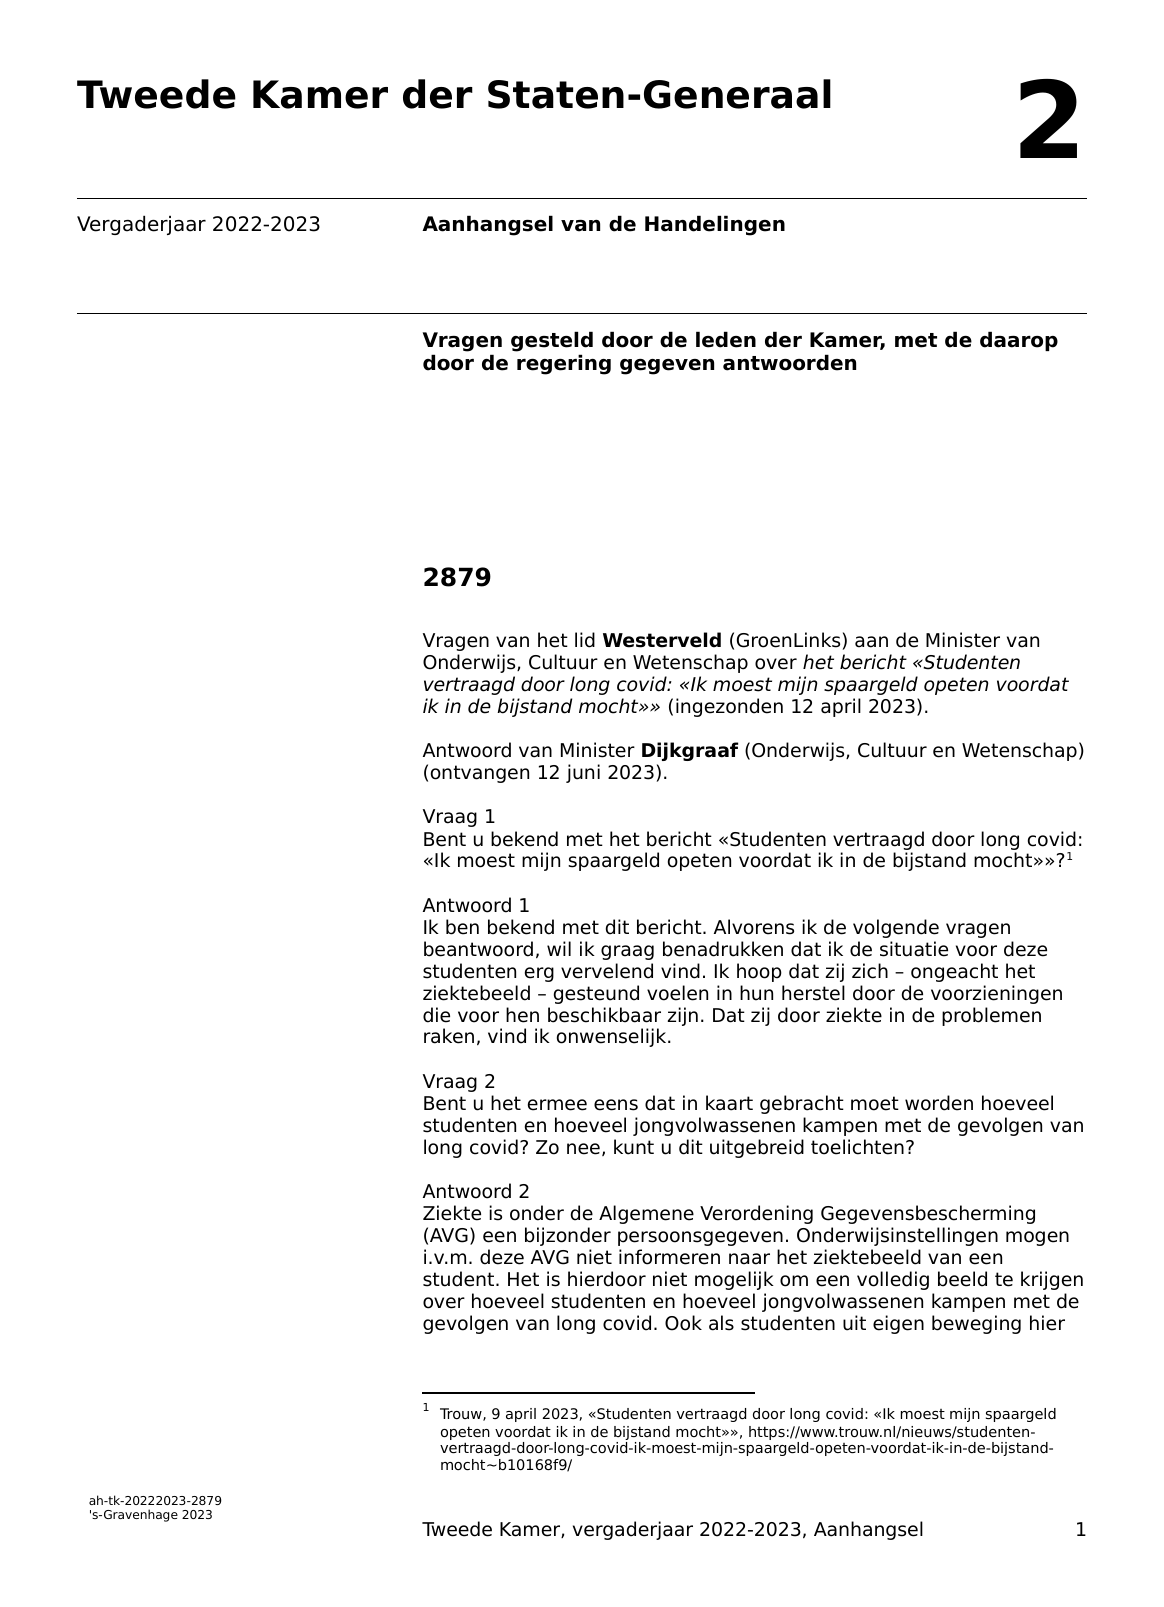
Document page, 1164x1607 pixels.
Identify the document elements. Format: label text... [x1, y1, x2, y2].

table_cell Vergaderjaar 2022-2023 [77, 199, 422, 313]
text Antwoord van Minister Dijkgraaf (Onderwijs, Cultuur en Wetenschap) (ontvangen 12 juni 2023). [422, 740, 1087, 784]
text Antwoord 2 [422, 1181, 1087, 1203]
table_header Tweede Kamer der Staten-Generaal [77, 59, 886, 198]
text Bent u het ermee eens dat in kaart gebracht moet worden hoeveel studenten en hoeveel jongvolwassenen kampen met de gevolgen van long covid? Zo nee, kunt u dit uitgebreid toelichten? [422, 1093, 1087, 1158]
text Vragen van het lid Westerveld (GroenLinks) aan de Minister van Onderwijs, Cultuur en Wetenschap over het bericht «Studenten vertraagd door long covid: «Ik moest mijn spaargeld opeten voordat ik in de bijstand mocht»» (ingezonden 12 april 2023). [422, 630, 1087, 718]
text Antwoord 1 [422, 894, 1087, 917]
table_cell Vragen gesteld door de leden der Kamer, met de daarop door de regering gegeven antwoorden [422, 314, 1087, 375]
text 2879 [422, 563, 1087, 592]
table_header 2 [886, 59, 1087, 198]
text Ziekte is onder de Algemene Verordening Gegevensbescherming (AVG) een bijzonder persoonsgegeven. Onderwijsinstellingen mogen i.v.m. deze AVG niet informeren naar het ziektebeeld van een student. Het is hierdoor niet mogelijk om een volledig beeld te krijgen over hoeveel studenten en hoeveel jongvolwassenen kampen met de gevolgen van long covid. Ook als studenten uit eigen beweging hier [422, 1203, 1087, 1334]
table_cell [77, 314, 422, 375]
table_cell Aanhangsel van de Handelingen [422, 199, 1087, 313]
text 's-Gravenhage 2023 [88, 1508, 323, 1522]
text Trouw, 9 april 2023, «Studenten vertraagd door long covid: «Ik moest mijn spaargeld opeten voordat ik in de bijstand mocht»», https://www.trouw.nl/nieuws/studenten-vertraagd-door-long-covid-ik-moest-mijn-spaargeld-opeten-voordat-ik-in-de-bijstand-mocht~b10168f9/ [422, 1402, 1087, 1474]
text Bent u bekend met het bericht «Studenten vertraagd door long covid: «Ik moest mijn spaargeld opeten voordat ik in de bijstand mocht»»? [422, 828, 1087, 872]
text ah-tk-20222023-2879 [88, 1494, 323, 1508]
text Vraag 1 [422, 806, 1087, 828]
text Vraag 2 [422, 1071, 1087, 1093]
text Ik ben bekend met dit bericht. Alvorens ik de volgende vragen beantwoord, wil ik graag benadrukken dat ik de situatie voor deze studenten erg vervelend vind. Ik hoop dat zij zich – ongeacht het ziektebeeld – gesteund voelen in hun herstel door de voorzieningen die voor hen beschikbaar zijn. Dat zij door ziekte in de problemen raken, vind ik onwenselijk. [422, 917, 1087, 1048]
